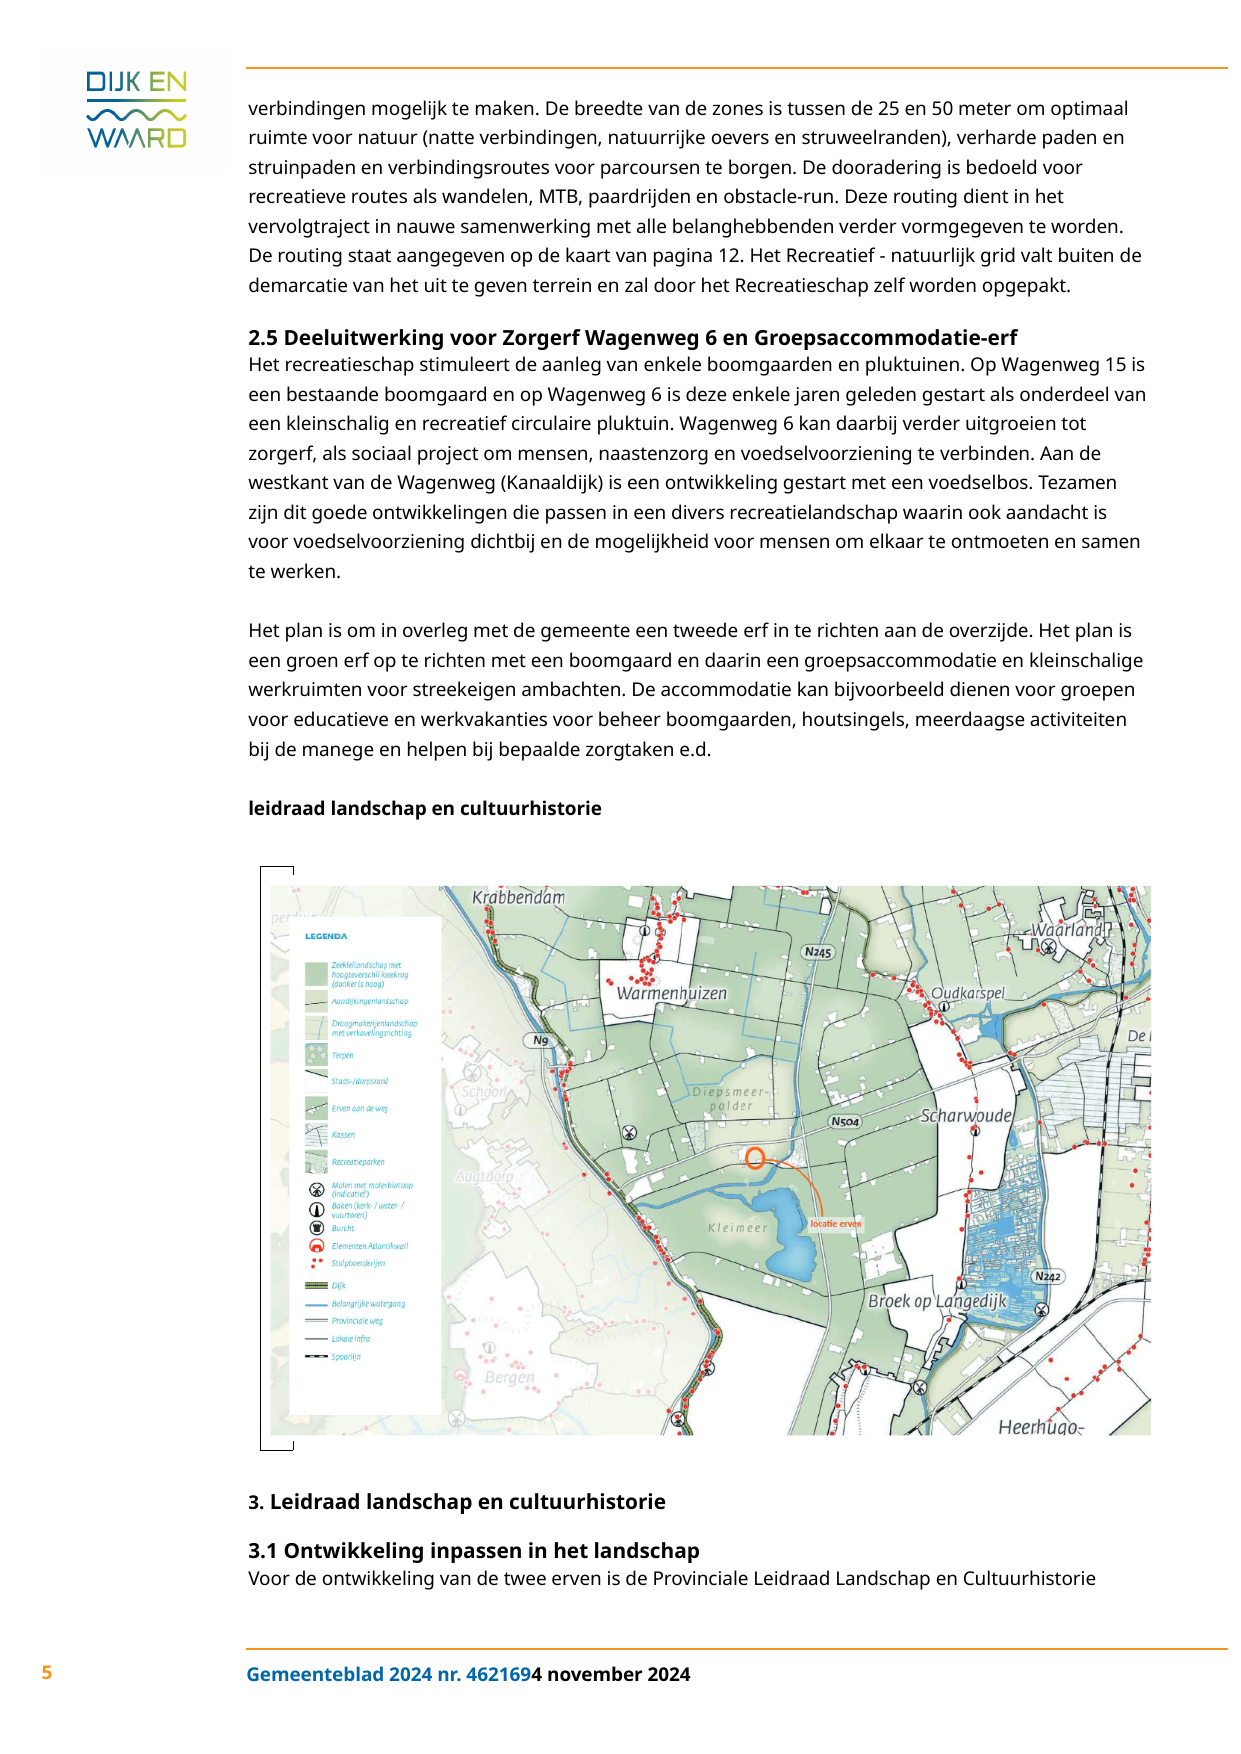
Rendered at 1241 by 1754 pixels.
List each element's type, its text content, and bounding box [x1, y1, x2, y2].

text Voor de ontwikkeling van de twee erven is de Provinciale Leidraad Landschap en Cultuurhistorie [248, 1565, 1152, 1590]
text Het plan is om in overleg met de gemeente een tweede erf in te richten aan de overzijde. Het plan is een groen erf op te richten met een boomgaard en daarin een groepsaccommodatie en kleinschalige werkruimten voor streekeigen ambachten. De accommodatie kan bijvoorbeeld dienen voor groepen voor educatieve en werkvakanties voor beheer boomgaarden, houtsingels, meerdaagse activiteiten bij de manege en helpen bij bepaalde zorgtaken e.d. [248, 617, 1152, 761]
text 3. Leidraad landschap en cultuurhistorie [248, 1487, 1152, 1515]
text 2.5 Deeluitwerking voor Zorgerf Wagenweg 6 en Groepsaccommodatie-erf [248, 323, 1152, 351]
text leidraad landschap en cultuurhistorie [248, 795, 1152, 821]
picture [268, 875, 1155, 1441]
text verbindingen mogelijk te maken. De breedte van de zones is tussen de 25 en 50 meter om optimaal ruimte voor natuur (natte verbindingen, natuurrijke oevers en struweelranden), verharde paden en struinpaden en verbindingsroutes voor parcoursen te borgen. De dooradering is bedoeld voor recreatieve routes als wandelen, MTB, paardrijden en obstacle-run. Deze routing dient in het vervolgtraject in nauwe samenwerking met alle belanghebbenden verder vormgegeven te worden. De routing staat aangegeven op de kaart van pagina 12. Het Recreatief - natuurlijk grid valt buiten de demarcatie van het uit te geven terrein en zal door het Recreatieschap zelf worden opgepakt. [248, 95, 1152, 298]
text Het recreatieschap stimuleert de aanleg van enkele boomgaarden en pluktuinen. Op Wagenweg 15 is een bestaande boomgaard en op Wagenweg 6 is deze enkele jaren geleden gestart als onderdeel van een kleinschalig en recreatief circulaire pluktuin. Wagenweg 6 kan daarbij verder uitgroeien tot zorgerf, als sociaal project om mensen, naastenzorg en voedselvoorziening te verbinden. Aan de westkant van de Wagenweg (Kanaaldijk) is een ontwikkeling gestart met een voedselbos. Tezamen zijn dit goede ontwikkelingen die passen in een divers recreatielandschap waarin ook aandacht is voor voedselvoorziening dichtbij en de mogelijkheid voor mensen om elkaar te ontmoeten en samen te werken. [248, 351, 1152, 584]
text 3.1 Ontwikkeling inpassen in het landschap [248, 1536, 1152, 1565]
picture [41, 47, 231, 172]
